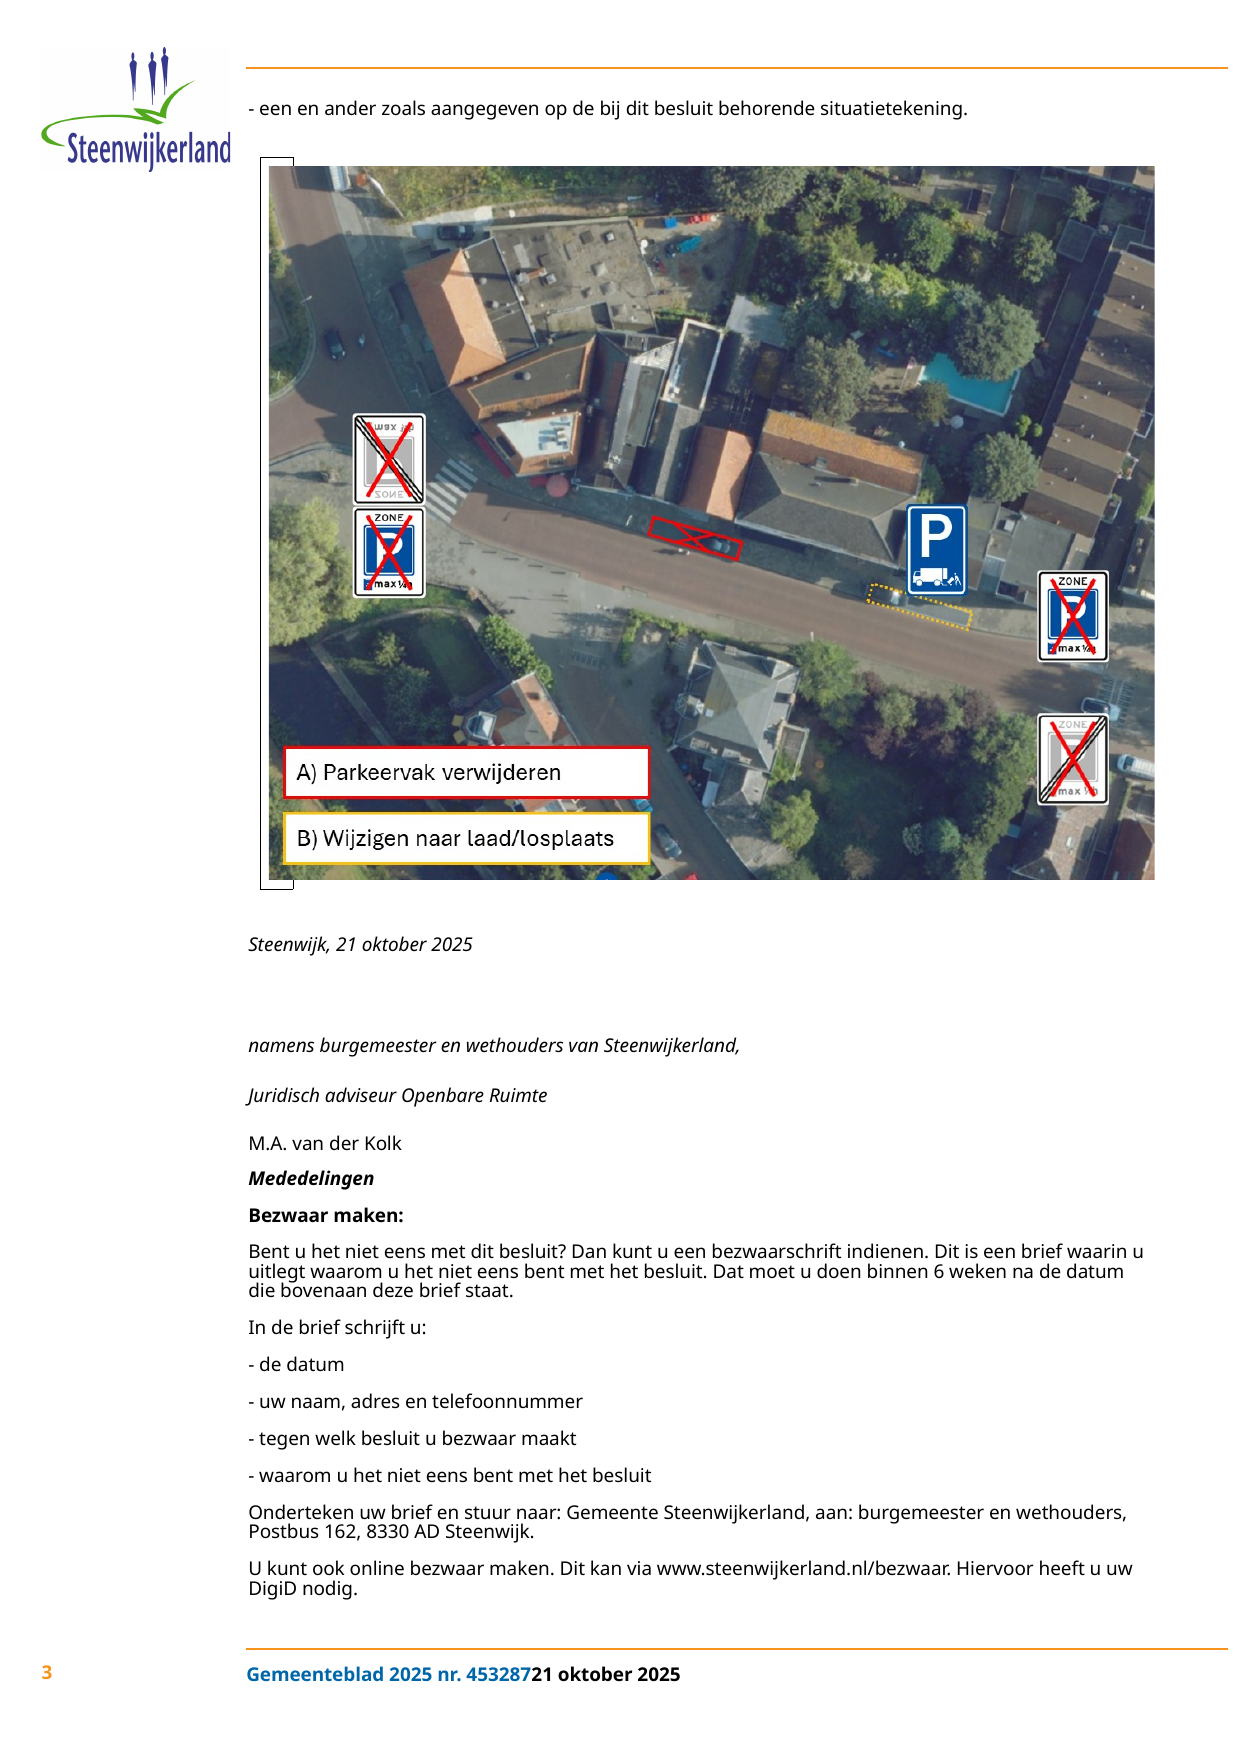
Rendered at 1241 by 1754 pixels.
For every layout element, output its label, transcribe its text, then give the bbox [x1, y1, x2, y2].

text namens burgemeester en wethouders van Steenwijkerland, [248, 1032, 1152, 1058]
text - een en ander zoals aangegeven op de bij dit besluit behorende situatietekening. [248, 95, 1152, 121]
text M.A. van der Kolk [248, 1130, 1152, 1156]
text Onderteken uw brief en stuur naar: Gemeente Steenwijkerland, aan: burgemeester en wethouders, Postbus 162, 8330 AD Steenwijk. [248, 1504, 1152, 1542]
text - tegen welk besluit u bezwaar maakt [248, 1430, 1152, 1449]
text - uw naam, adres en telefoonnummer [248, 1393, 1152, 1412]
text - waarom u het niet eens bent met het besluit [248, 1467, 1152, 1486]
text Mededelingen [248, 1169, 1152, 1189]
text Bezwaar maken: [248, 1207, 1152, 1226]
picture [268, 166, 1155, 880]
picture [41, 47, 231, 172]
text Bent u het niet eens met dit besluit? Dan kunt u een bezwaarschrift indienen. Dit is een brief waarin u uitlegt waarom u het niet eens bent met het besluit. Dat moet u doen binnen 6 weken na de datum die bovenaan deze brief staat. [248, 1243, 1152, 1301]
text U kunt ook online bezwaar maken. Dit kan via www.steenwijkerland.nl/bezwaar. Hiervoor heeft u uw DigiD nodig. [248, 1560, 1152, 1599]
text - de datum [248, 1356, 1152, 1375]
text Juridisch adviseur Openbare Ruimte [248, 1082, 1152, 1108]
text In de brief schrijft u: [248, 1319, 1152, 1338]
text Steenwijk, 21 oktober 2025 [248, 931, 1152, 957]
